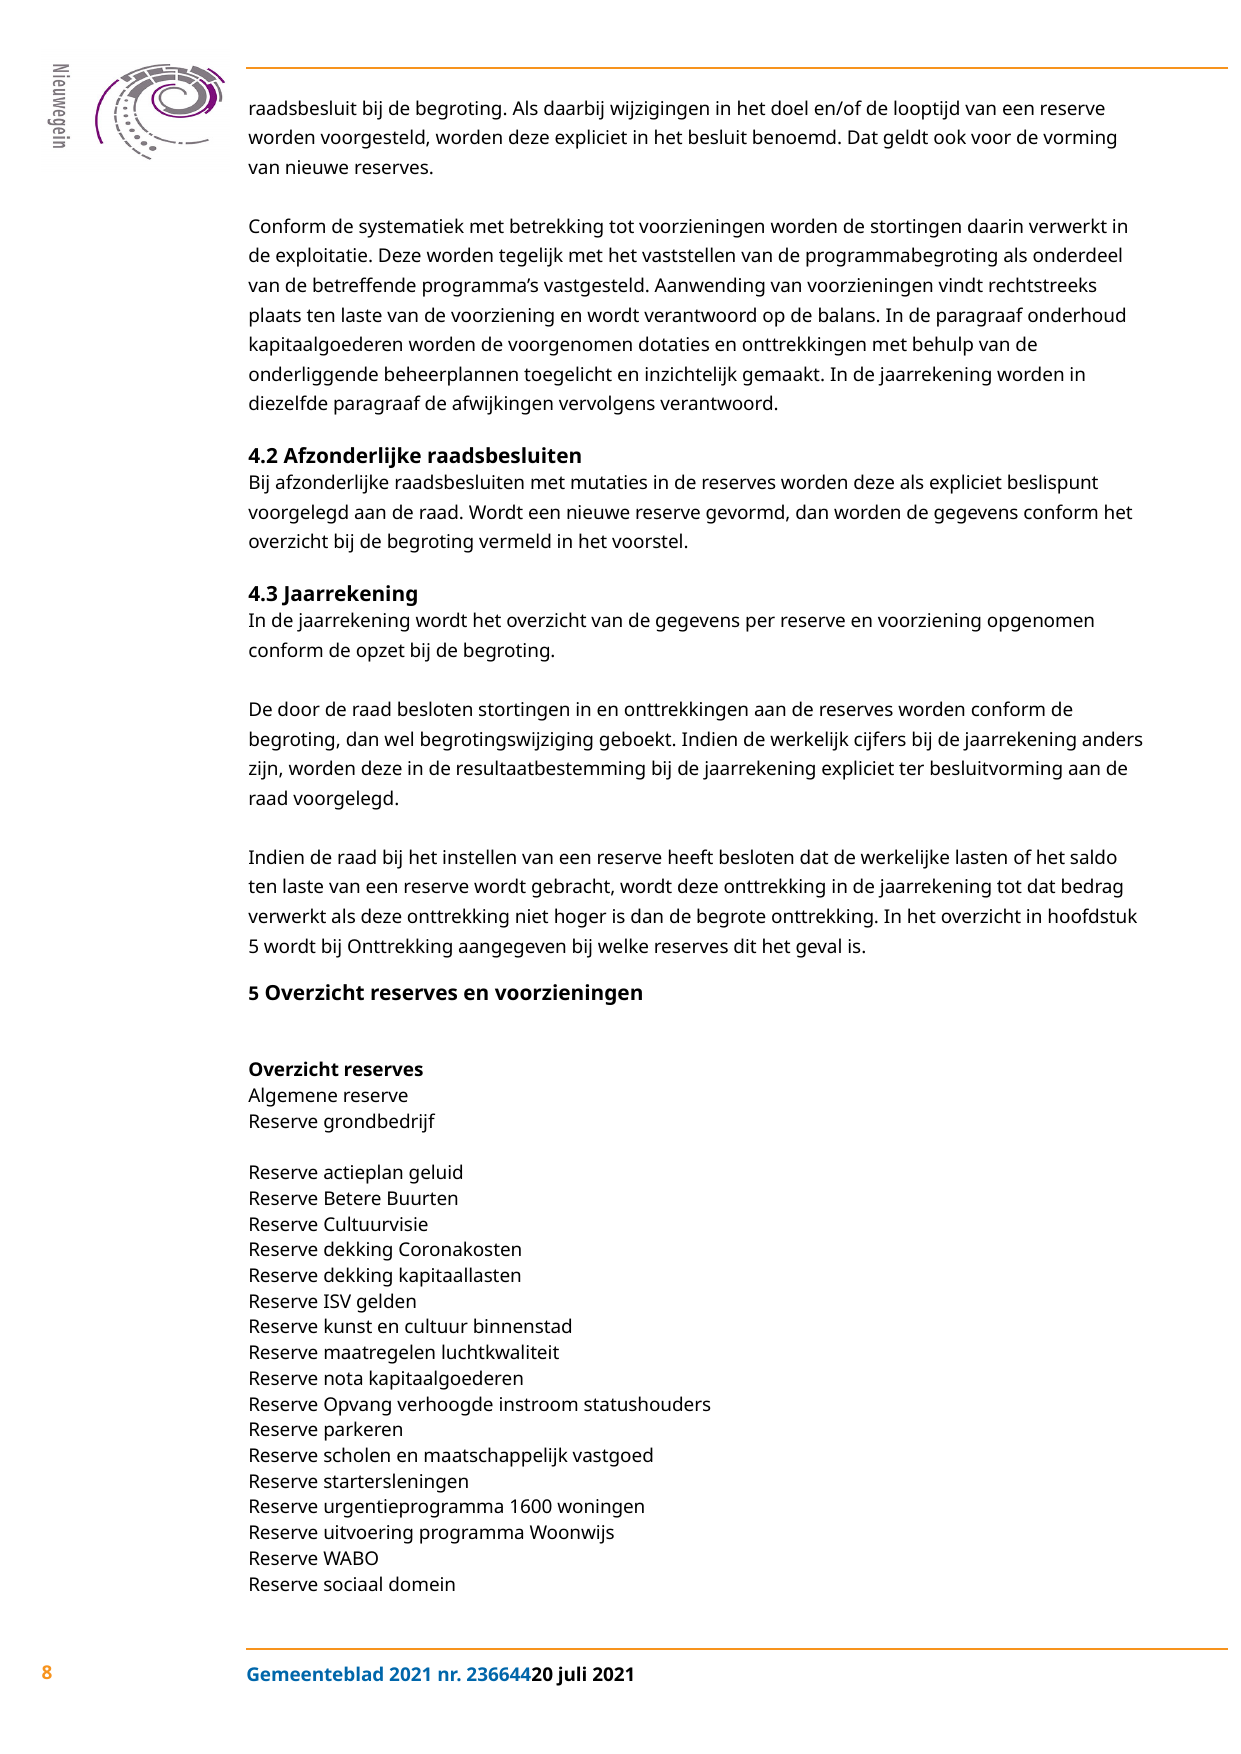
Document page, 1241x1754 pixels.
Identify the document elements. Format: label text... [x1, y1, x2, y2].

table_cell Reserve Cultuurvisie [248, 1211, 1152, 1236]
text raadsbesluit bij de begroting. Als daarbij wijzigingen in het doel en/of de looptijd van een reserve worden voorgesteld, worden deze expliciet in het besluit benoemd. Dat geldt ook voor de vorming van nieuwe reserves. [248, 95, 1152, 180]
table_cell Reserve dekking kapitaallasten [248, 1262, 1152, 1288]
text 4.3 Jaarrekening [248, 579, 1152, 607]
table_cell Reserve grondbedrijf [248, 1108, 1152, 1133]
table_cell Reserve kunst en cultuur binnenstad [248, 1314, 1152, 1339]
text 4.2 Afzonderlijke raadsbesluiten [248, 441, 1152, 469]
table_cell Reserve scholen en maatschappelijk vastgoed [248, 1442, 1152, 1468]
table_cell Reserve Opvang verhoogde instroom statushouders [248, 1391, 1152, 1417]
table_cell Reserve nota kapitaalgoederen [248, 1365, 1152, 1391]
table_cell Reserve startersleningen [248, 1468, 1152, 1494]
text Conform de systematiek met betrekking tot voorzieningen worden de stortingen daarin verwerkt in de exploitatie. Deze worden tegelijk met het vaststellen van de programmabegroting als onderdeel van de betreffende programma’s vastgesteld. Aanwending van voorzieningen vindt rechtstreeks plaats ten laste van de voorziening en wordt verantwoord op de balans. In de paragraaf onderhoud kapitaalgoederen worden de voorgenomen dotaties en onttrekkingen met behulp van de onderliggende beheerplannen toegelicht en inzichtelijk gemaakt. In de jaarrekening worden in diezelfde paragraaf de afwijkingen vervolgens verantwoord. [248, 213, 1152, 416]
table_cell Reserve ISV gelden [248, 1288, 1152, 1314]
table_cell Reserve Betere Buurten [248, 1185, 1152, 1211]
text Indien de raad bij het instellen van een reserve heeft besloten dat de werkelijke lasten of het saldo ten laste van een reserve wordt gebracht, wordt deze onttrekking in de jaarrekening tot dat bedrag verwerkt als deze onttrekking niet hoger is dan de begrote onttrekking. In het overzicht in hoofdstuk 5 wordt bij Onttrekking aangegeven bij welke reserves dit het geval is. [248, 844, 1152, 959]
table_cell Reserve sociaal domein [248, 1571, 1152, 1597]
table_cell Reserve uitvoering programma Woonwijs [248, 1520, 1152, 1545]
text 5 Overzicht reserves en voorzieningen [248, 978, 1152, 1007]
table_header Overzicht reserves [248, 1056, 1152, 1082]
table_cell Reserve dekking Coronakosten [248, 1236, 1152, 1262]
picture [41, 47, 231, 172]
table_cell Reserve WABO [248, 1545, 1152, 1571]
table_cell Reserve urgentieprogramma 1600 woningen [248, 1494, 1152, 1519]
table_cell Reserve parkeren [248, 1417, 1152, 1442]
table_cell [248, 1134, 1152, 1159]
text In de jaarrekening wordt het overzicht van de gegevens per reserve en voorziening opgenomen conform de opzet bij de begroting. [248, 607, 1152, 663]
table_cell Reserve maatregelen luchtkwaliteit [248, 1339, 1152, 1365]
text Bij afzonderlijke raadsbesluiten met mutaties in de reserves worden deze als expliciet beslispunt voorgelegd aan de raad. Wordt een nieuwe reserve gevormd, dan worden de gegevens conform het overzicht bij de begroting vermeld in het voorstel. [248, 469, 1152, 554]
table_cell Reserve actieplan geluid [248, 1159, 1152, 1185]
table_cell Algemene reserve [248, 1082, 1152, 1108]
text De door de raad besloten stortingen in en onttrekkingen aan de reserves worden conform de begroting, dan wel begrotingswijziging geboekt. Indien de werkelijk cijfers bij de jaarrekening anders zijn, worden deze in de resultaatbestemming bij de jaarrekening expliciet ter besluitvorming aan de raad voorgelegd. [248, 696, 1152, 811]
